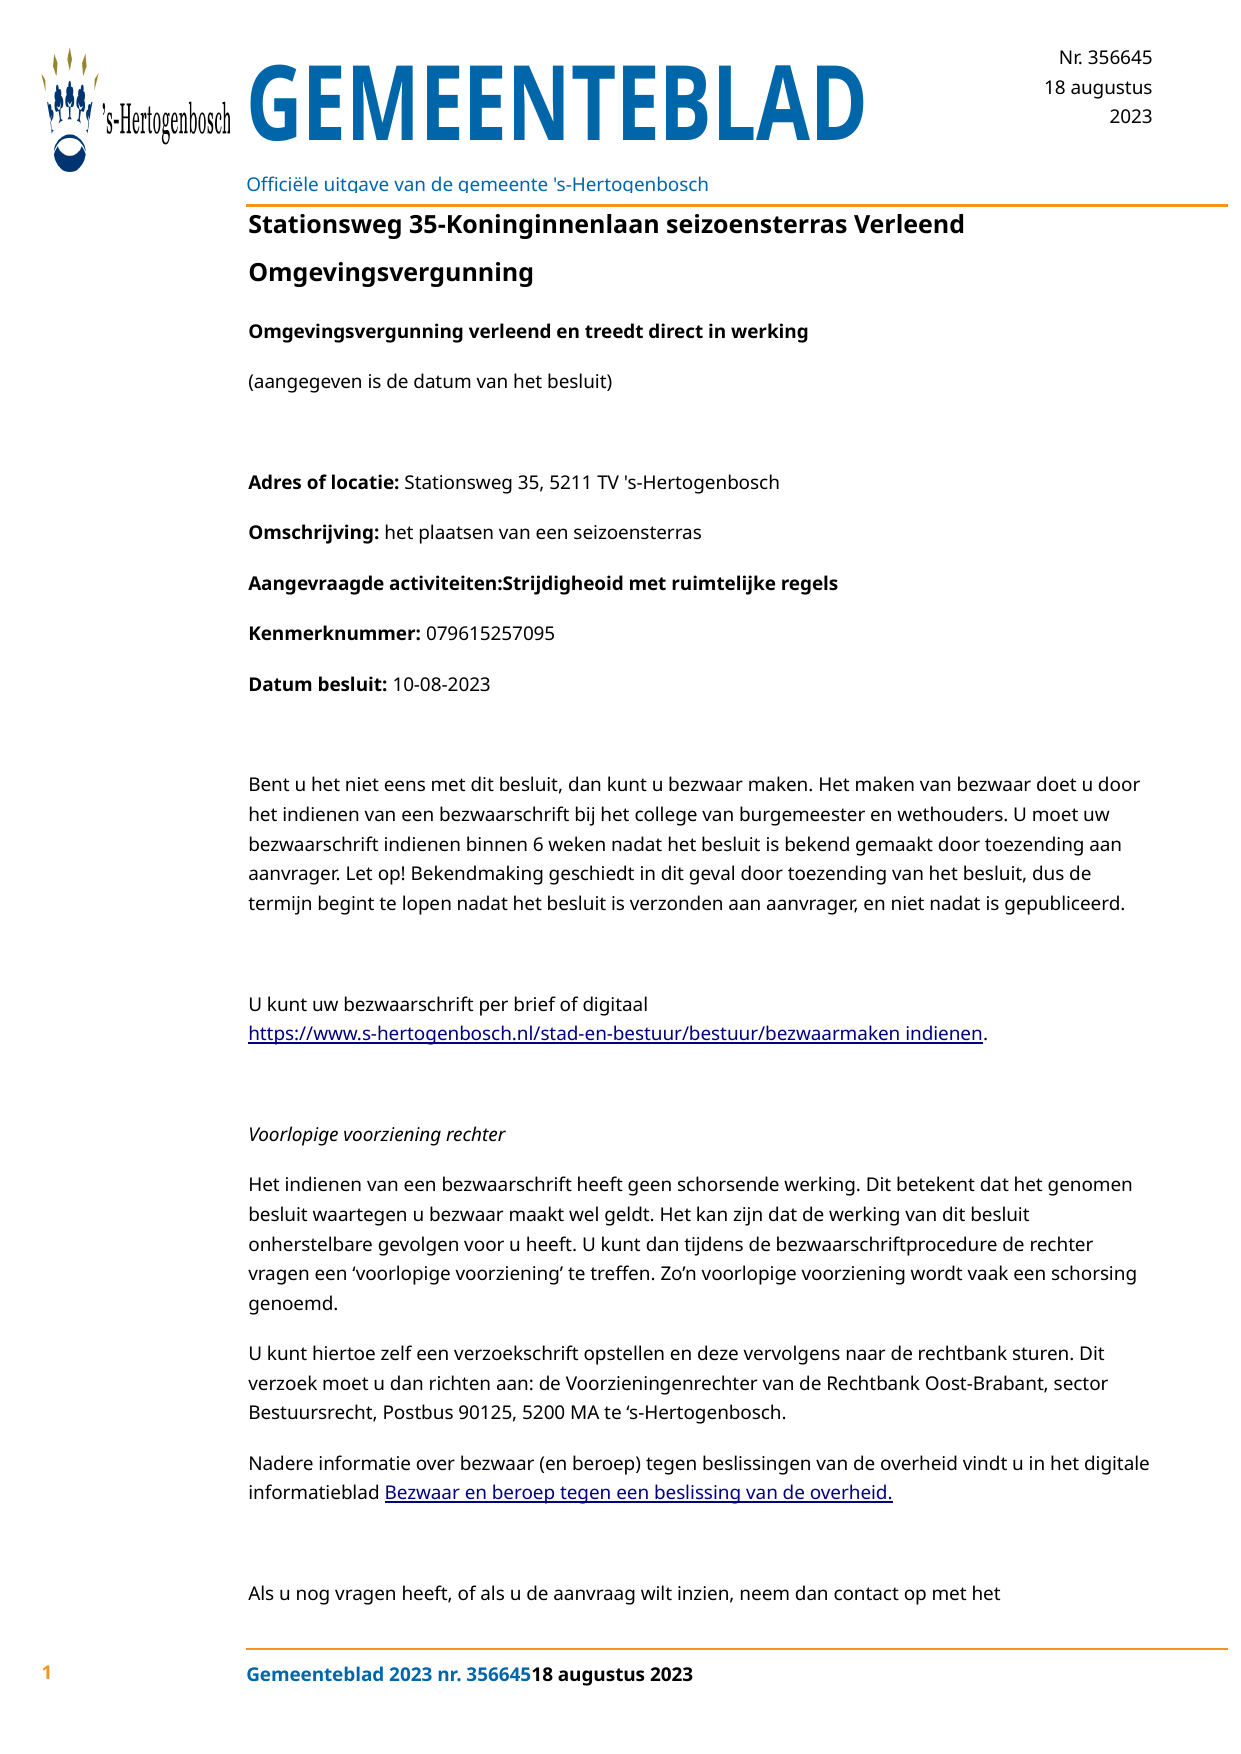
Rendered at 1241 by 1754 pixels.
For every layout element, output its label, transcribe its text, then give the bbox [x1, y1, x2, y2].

text U kunt hiertoe zelf een verzoekschrift opstellen en deze vervolgens naar de rechtbank sturen. Dit verzoek moet u dan richten aan: de Voorzieningenrechter van de Rechtbank Oost-Brabant, sector Bestuursrecht, Postbus 90125, 5200 MA te ‘s-Hertogenbosch. [248, 1340, 1152, 1425]
text Kenmerknummer: 079615257095 [248, 620, 1152, 646]
text Voorlopige voorziening rechter [248, 1121, 1152, 1147]
text U kunt uw bezwaarschrift per brief of digitaal https://www.s-hertogenbosch.nl/stad-en-bestuur/bestuur/bezwaarmaken indienen. [248, 991, 1152, 1046]
text Aangevraagde activiteiten:Strijdigheoid met ruimtelijke regels [248, 570, 1152, 596]
text (aangegeven is de datum van het besluit) [248, 368, 1152, 394]
text Stationsweg 35-Koninginnenlaan seizoensterras Verleend Omgevingsvergunning [248, 207, 1152, 288]
text Bent u het niet eens met dit besluit, dan kunt u bezwaar maken. Het maken van bezwaar doet u door het indienen van een bezwaarschrift bij het college van burgemeester en wethouders. U moet uw bezwaarschrift indienen binnen 6 weken nadat het besluit is bekend gemaakt door toezending aan aanvrager. Let op! Bekendmaking geschiedt in dit geval door toezending van het besluit, dus de termijn begint te lopen nadat het besluit is verzonden aan aanvrager, en niet nadat is gepubliceerd. [248, 772, 1152, 916]
text Datum besluit: 10-08-2023 [248, 671, 1152, 697]
text Het indienen van een bezwaarschrift heeft geen schorsende werking. Dit betekent dat het genomen besluit waartegen u bezwaar maakt wel geldt. Het kan zijn dat de werking van dit besluit onherstelbare gevolgen voor u heeft. U kunt dan tijdens de bezwaarschriftprocedure de rechter vragen een ‘voorlopige voorziening’ te treffen. Zo’n voorlopige voorziening wordt vaak een schorsing genoemd. [248, 1172, 1152, 1316]
picture [41, 47, 231, 172]
text Als u nog vragen heeft, of als u de aanvraag wilt inzien, neem dan contact op met het [248, 1580, 1152, 1606]
text Omgevingsvergunning verleend en treedt direct in werking [248, 318, 1152, 344]
text Adres of locatie: Stationsweg 35, 5211 TV 's-Hertogenbosch [248, 469, 1152, 495]
text Nadere informatie over bezwaar (en beroep) tegen beslissingen van de overheid vindt u in het digitale informatieblad Bezwaar en beroep tegen een beslissing van de overheid. [248, 1450, 1152, 1505]
text Omschrijving: het plaatsen van een seizoensterras [248, 519, 1152, 545]
